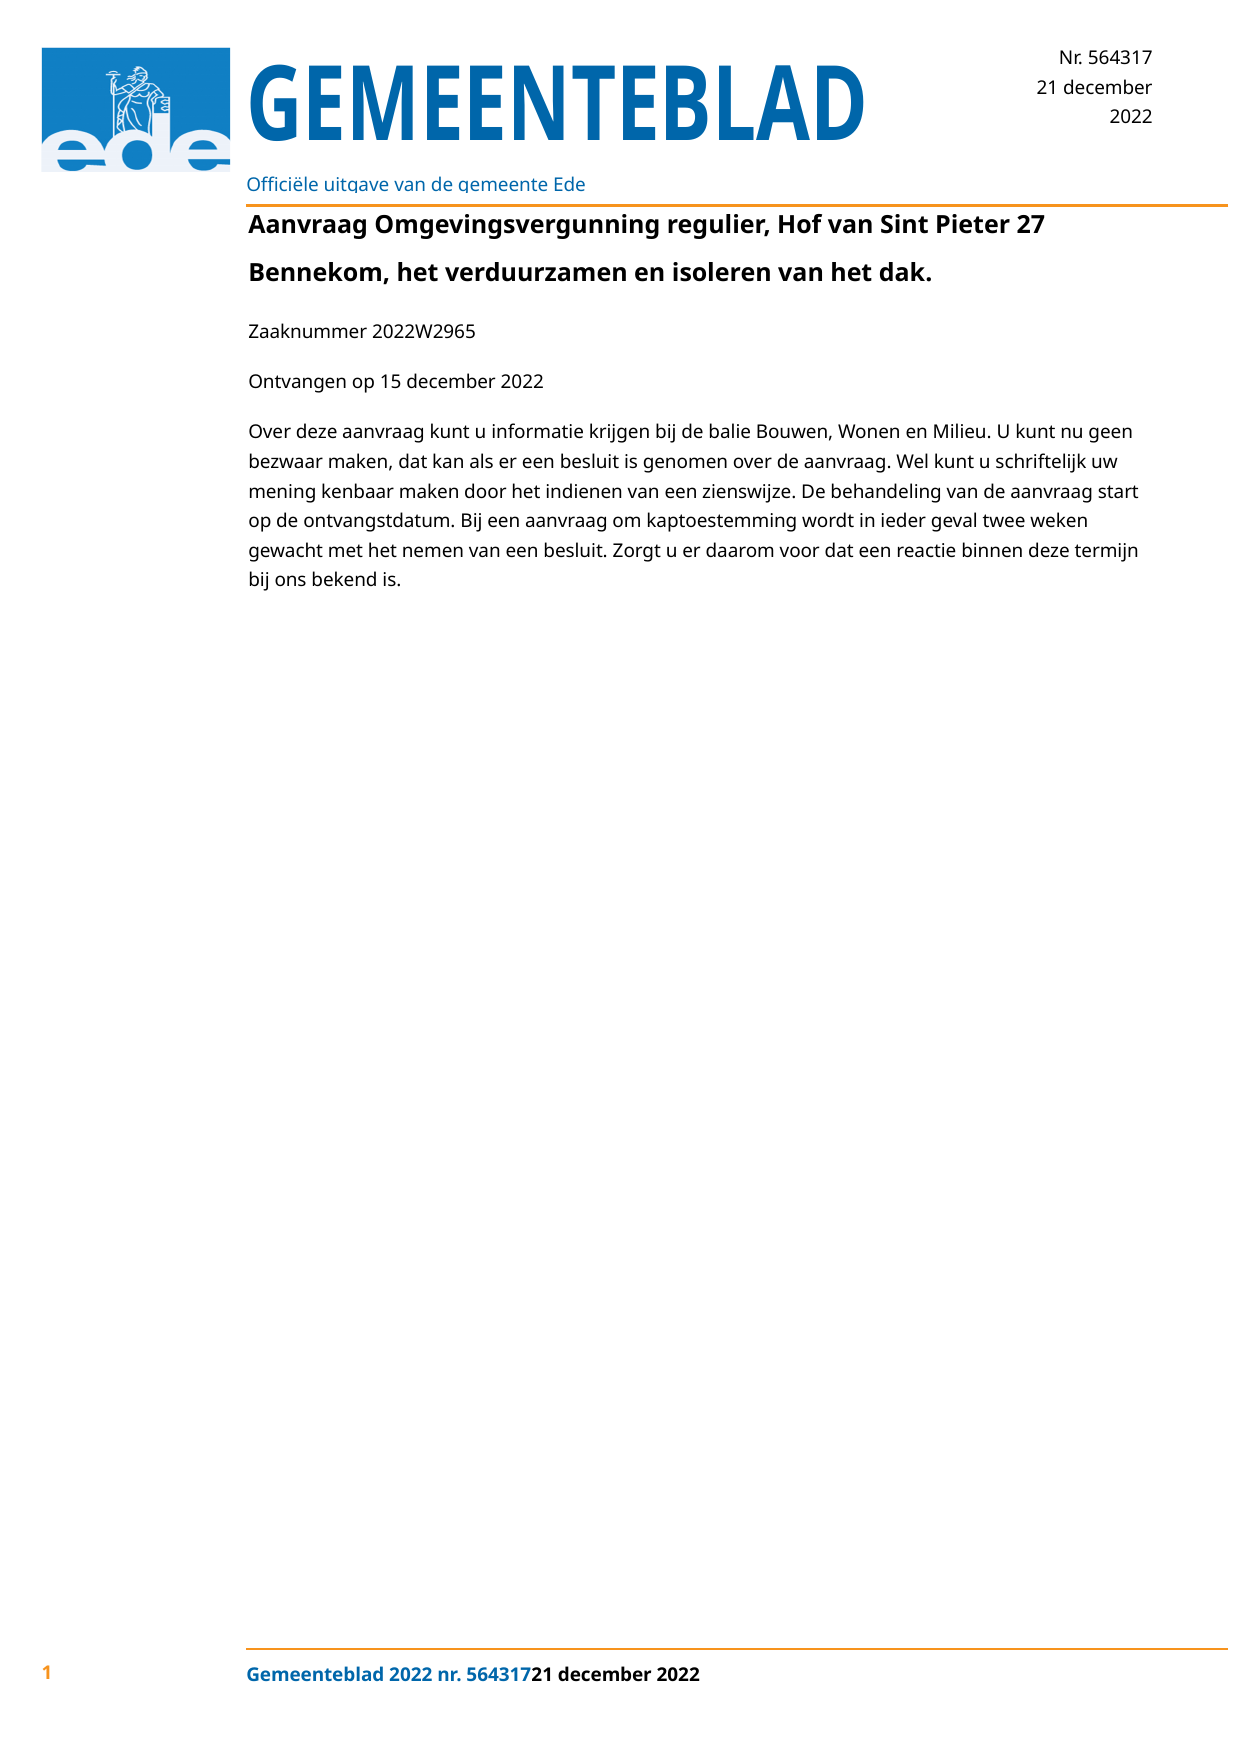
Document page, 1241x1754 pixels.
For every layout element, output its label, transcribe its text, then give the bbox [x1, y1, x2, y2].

text Zaaknummer 2022W2965 [248, 318, 1152, 344]
text Aanvraag Omgevingsvergunning regulier, Hof van Sint Pieter 27 Bennekom, het verduurzamen en isoleren van het dak. [248, 207, 1152, 288]
picture [41, 47, 231, 172]
text Over deze aanvraag kunt u informatie krijgen bij de balie Bouwen, Wonen en Milieu. U kunt nu geen bezwaar maken, dat kan als er een besluit is genomen over de aanvraag. Wel kunt u schriftelijk uw mening kenbaar maken door het indienen van een zienswijze. De behandeling van de aanvraag start op de ontvangstdatum. Bij een aanvraag om kaptoestemming wordt in ieder geval twee weken gewacht met het nemen van een besluit. Zorgt u er daarom voor dat een reactie binnen deze termijn bij ons bekend is. [248, 419, 1152, 592]
text Ontvangen op 15 december 2022 [248, 368, 1152, 394]
